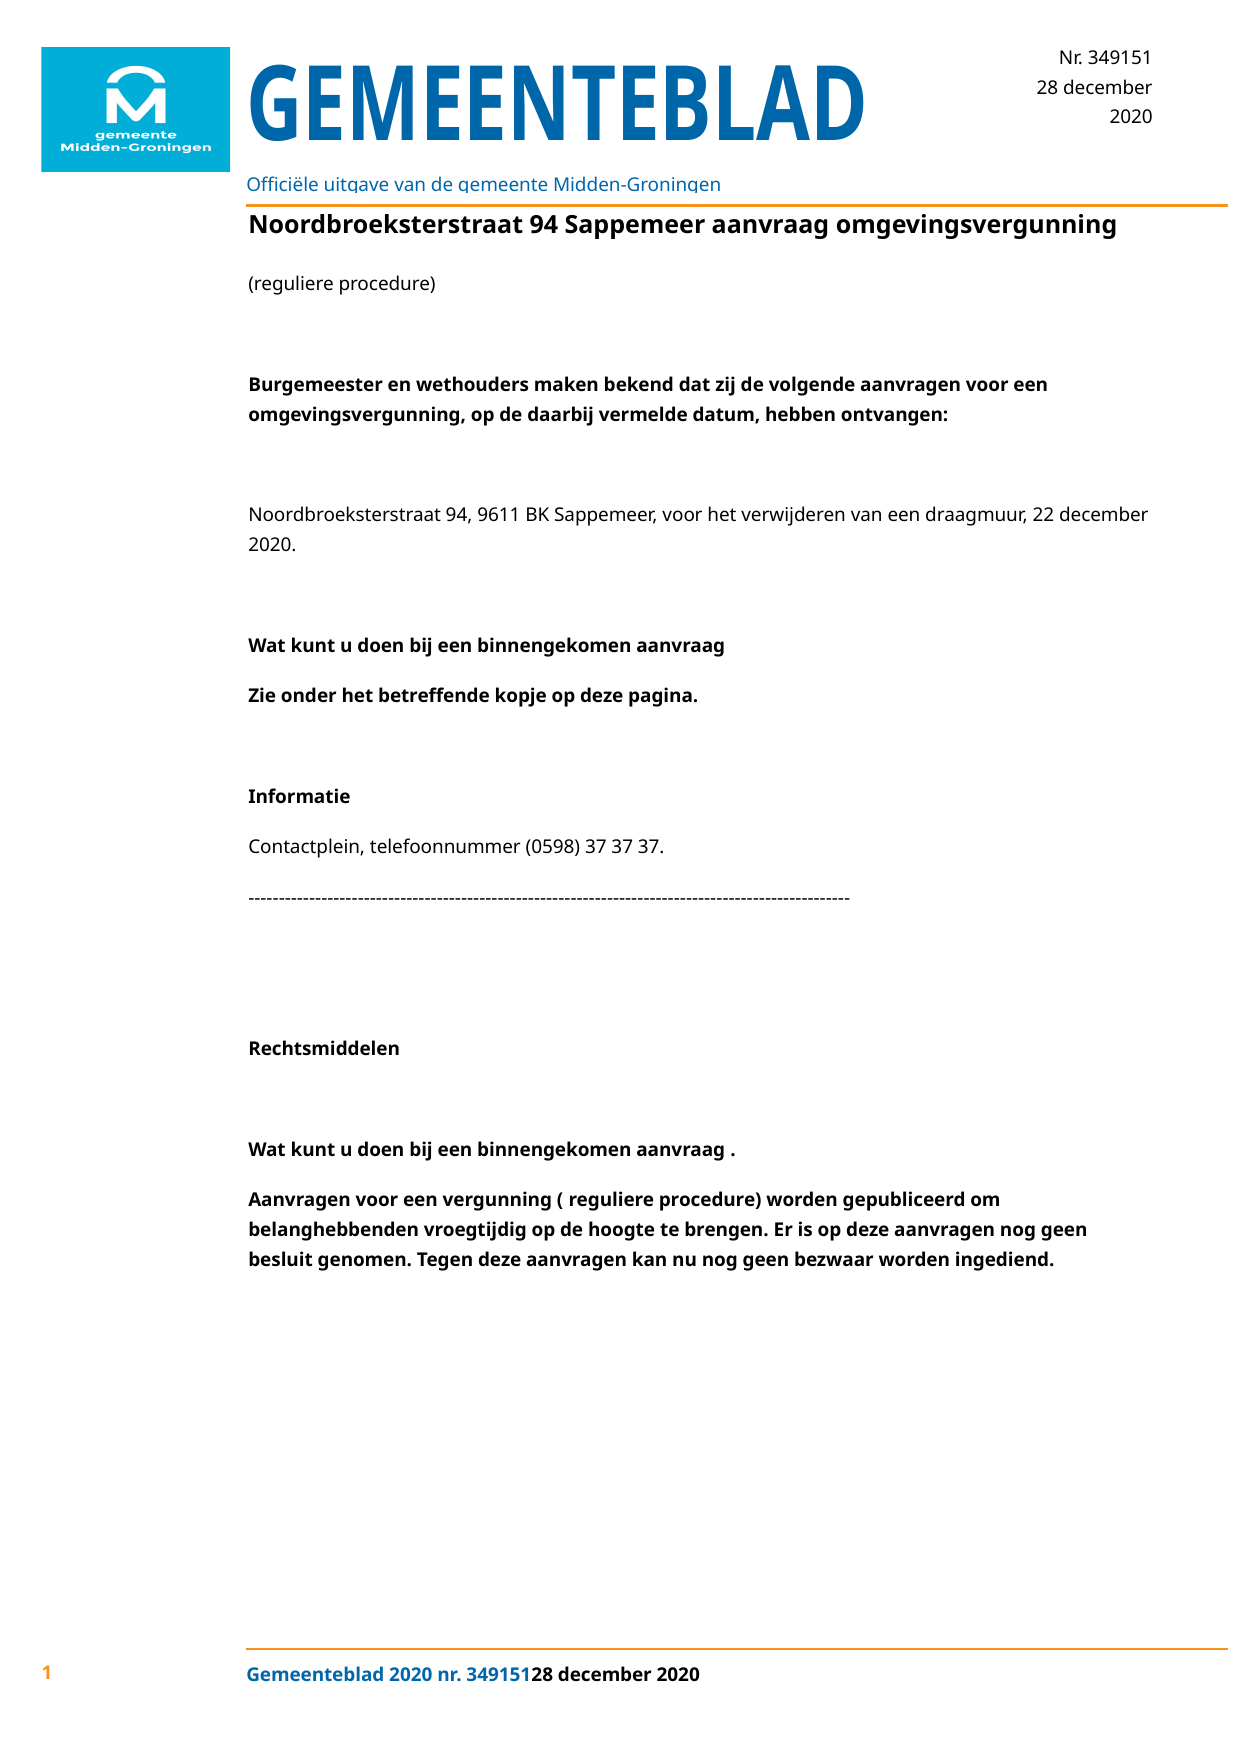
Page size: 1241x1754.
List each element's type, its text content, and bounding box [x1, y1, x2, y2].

text Zie onder het betreffende kopje op deze pagina. [248, 682, 1152, 708]
text Rechtsmiddelen [248, 1035, 1152, 1061]
picture [107, 89, 165, 122]
picture [108, 66, 164, 82]
text Wat kunt u doen bij een binnengekomen aanvraag . [248, 1136, 1152, 1162]
text (reguliere procedure) [248, 270, 1152, 296]
text Burgemeester en wethouders maken bekend dat zij de volgende aanvragen voor een omgevingsvergunning, op de daarbij vermelde datum, hebben ontvangen: [248, 371, 1152, 426]
text Aanvragen voor een vergunning ( reguliere procedure) worden gepubliceerd om belanghebbenden vroegtijdig op de hoogte te brengen. Er is op deze aanvragen nog geen besluit genomen. Tegen deze aanvragen kan nu nog geen bezwaar worden ingediend. [248, 1187, 1152, 1271]
text Noordbroeksterstraat 94, 9611 BK Sappemeer, voor het verwijderen van een draagmuur, 22 december 2020. [248, 502, 1152, 557]
picture [184, 146, 190, 153]
text Wat kunt u doen bij een binnengekomen aanvraag [248, 632, 1152, 658]
text --------------------------------------------------------------------------------------------------- [248, 884, 1152, 910]
text Noordbroeksterstraat 94 Sappemeer aanvraag omgevingsvergunning [248, 207, 1152, 241]
text Contactplein, telefoonnummer (0598) 37 37 37. [248, 834, 1152, 859]
text Informatie [248, 783, 1152, 809]
